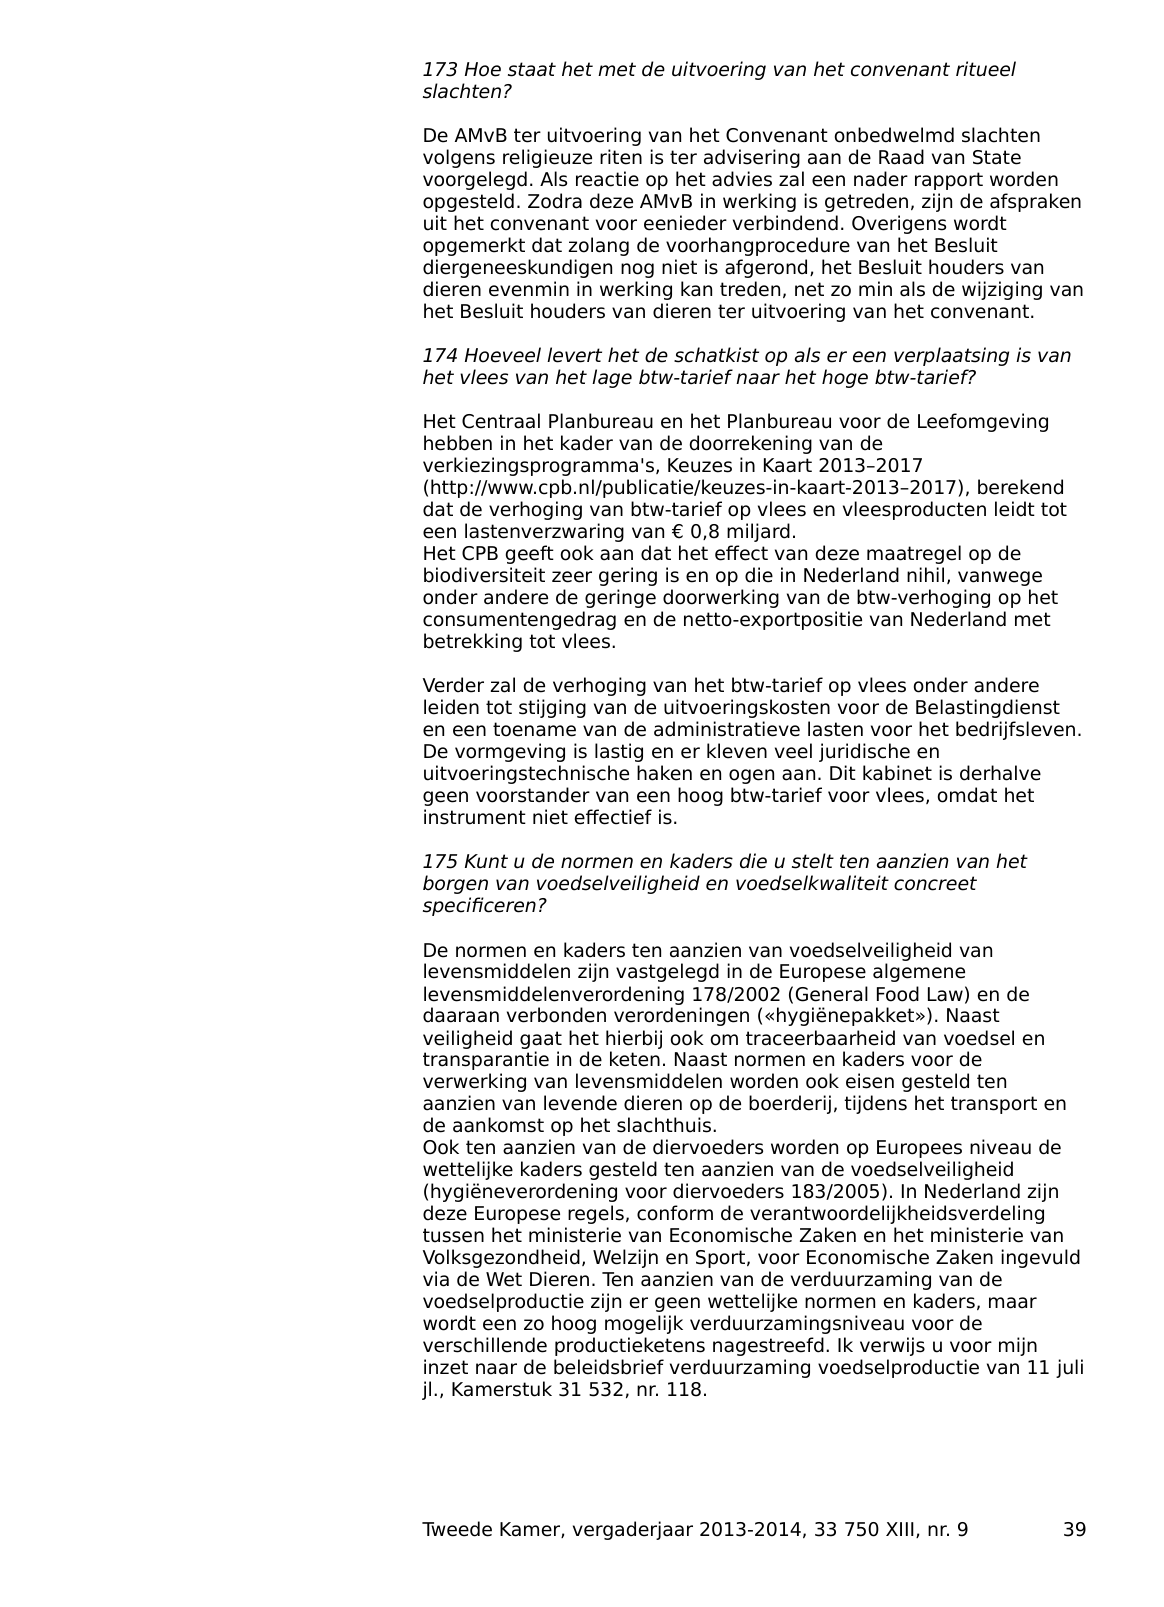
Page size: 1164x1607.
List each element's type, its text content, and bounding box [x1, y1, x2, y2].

text Het Centraal Planbureau en het Planbureau voor de Leefomgeving hebben in het kader van de doorrekening van de verkiezingsprogramma's, Keuzes in Kaart 2013–2017 (http://www.cpb.nl/publicatie/keuzes-in-kaart-2013–2017), berekend dat de verhoging van btw-tarief op vlees en vleesproducten leidt tot een lastenverzwaring van € 0,8 miljard. [422, 411, 1087, 543]
text Het CPB geeft ook aan dat het effect van deze maatregel op de biodiversiteit zeer gering is en op die in Nederland nihil, vanwege onder andere de geringe doorwerking van de btw-verhoging op het consumentengedrag en de netto-exportpositie van Nederland met betrekking tot vlees. [422, 543, 1087, 653]
text Verder zal de verhoging van het btw-tarief op vlees onder andere leiden tot stijging van de uitvoeringskosten voor de Belastingdienst en een toename van de administratieve lasten voor het bedrijfsleven. De vormgeving is lastig en er kleven veel juridische en uitvoeringstechnische haken en ogen aan. Dit kabinet is derhalve geen voorstander van een hoog btw-tarief voor vlees, omdat het instrument niet effectief is. [422, 675, 1087, 829]
text De AMvB ter uitvoering van het Convenant onbedwelmd slachten volgens religieuze riten is ter advisering aan de Raad van State voorgelegd. Als reactie op het advies zal een nader rapport worden opgesteld. Zodra deze AMvB in werking is getreden, zijn de afspraken uit het convenant voor eenieder verbindend. Overigens wordt opgemerkt dat zolang de voorhangprocedure van het Besluit diergeneeskundigen nog niet is afgerond, het Besluit houders van dieren evenmin in werking kan treden, net zo min als de wijziging van het Besluit houders van dieren ter uitvoering van het convenant. [422, 125, 1087, 323]
text 175 Kunt u de normen en kaders die u stelt ten aanzien van het borgen van voedselveiligheid en voedselkwaliteit concreet specificeren? [422, 851, 1087, 917]
text 174 Hoeveel levert het de schatkist op als er een verplaatsing is van het vlees van het lage btw-tarief naar het hoge btw-tarief? [422, 345, 1087, 389]
text 173 Hoe staat het met de uitvoering van het convenant ritueel slachten? [422, 59, 1087, 103]
text De normen en kaders ten aanzien van voedselveiligheid van levensmiddelen zijn vastgelegd in de Europese algemene levensmiddelenverordening 178/2002 (General Food Law) en de daaraan verbonden verordeningen («hygiënepakket»). Naast veiligheid gaat het hierbij ook om traceerbaarheid van voedsel en transparantie in de keten. Naast normen en kaders voor de verwerking van levensmiddelen worden ook eisen gesteld ten aanzien van levende dieren op de boerderij, tijdens het transport en de aankomst op het slachthuis. [422, 939, 1087, 1137]
text Ook ten aanzien van de diervoeders worden op Europees niveau de wettelijke kaders gesteld ten aanzien van de voedselveiligheid (hygiëneverordening voor diervoeders 183/2005). In Nederland zijn deze Europese regels, conform de verantwoordelijkheidsverdeling tussen het ministerie van Economische Zaken en het ministerie van Volksgezondheid, Welzijn en Sport, voor Economische Zaken ingevuld via de Wet Dieren. Ten aanzien van de verduurzaming van de voedselproductie zijn er geen wettelijke normen en kaders, maar wordt een zo hoog mogelijk verduurzamingsniveau voor de verschillende productieketens nagestreefd. Ik verwijs u voor mijn inzet naar de beleidsbrief verduurzaming voedselproductie van 11 juli jl., Kamerstuk 31 532, nr. 118. [422, 1137, 1087, 1401]
